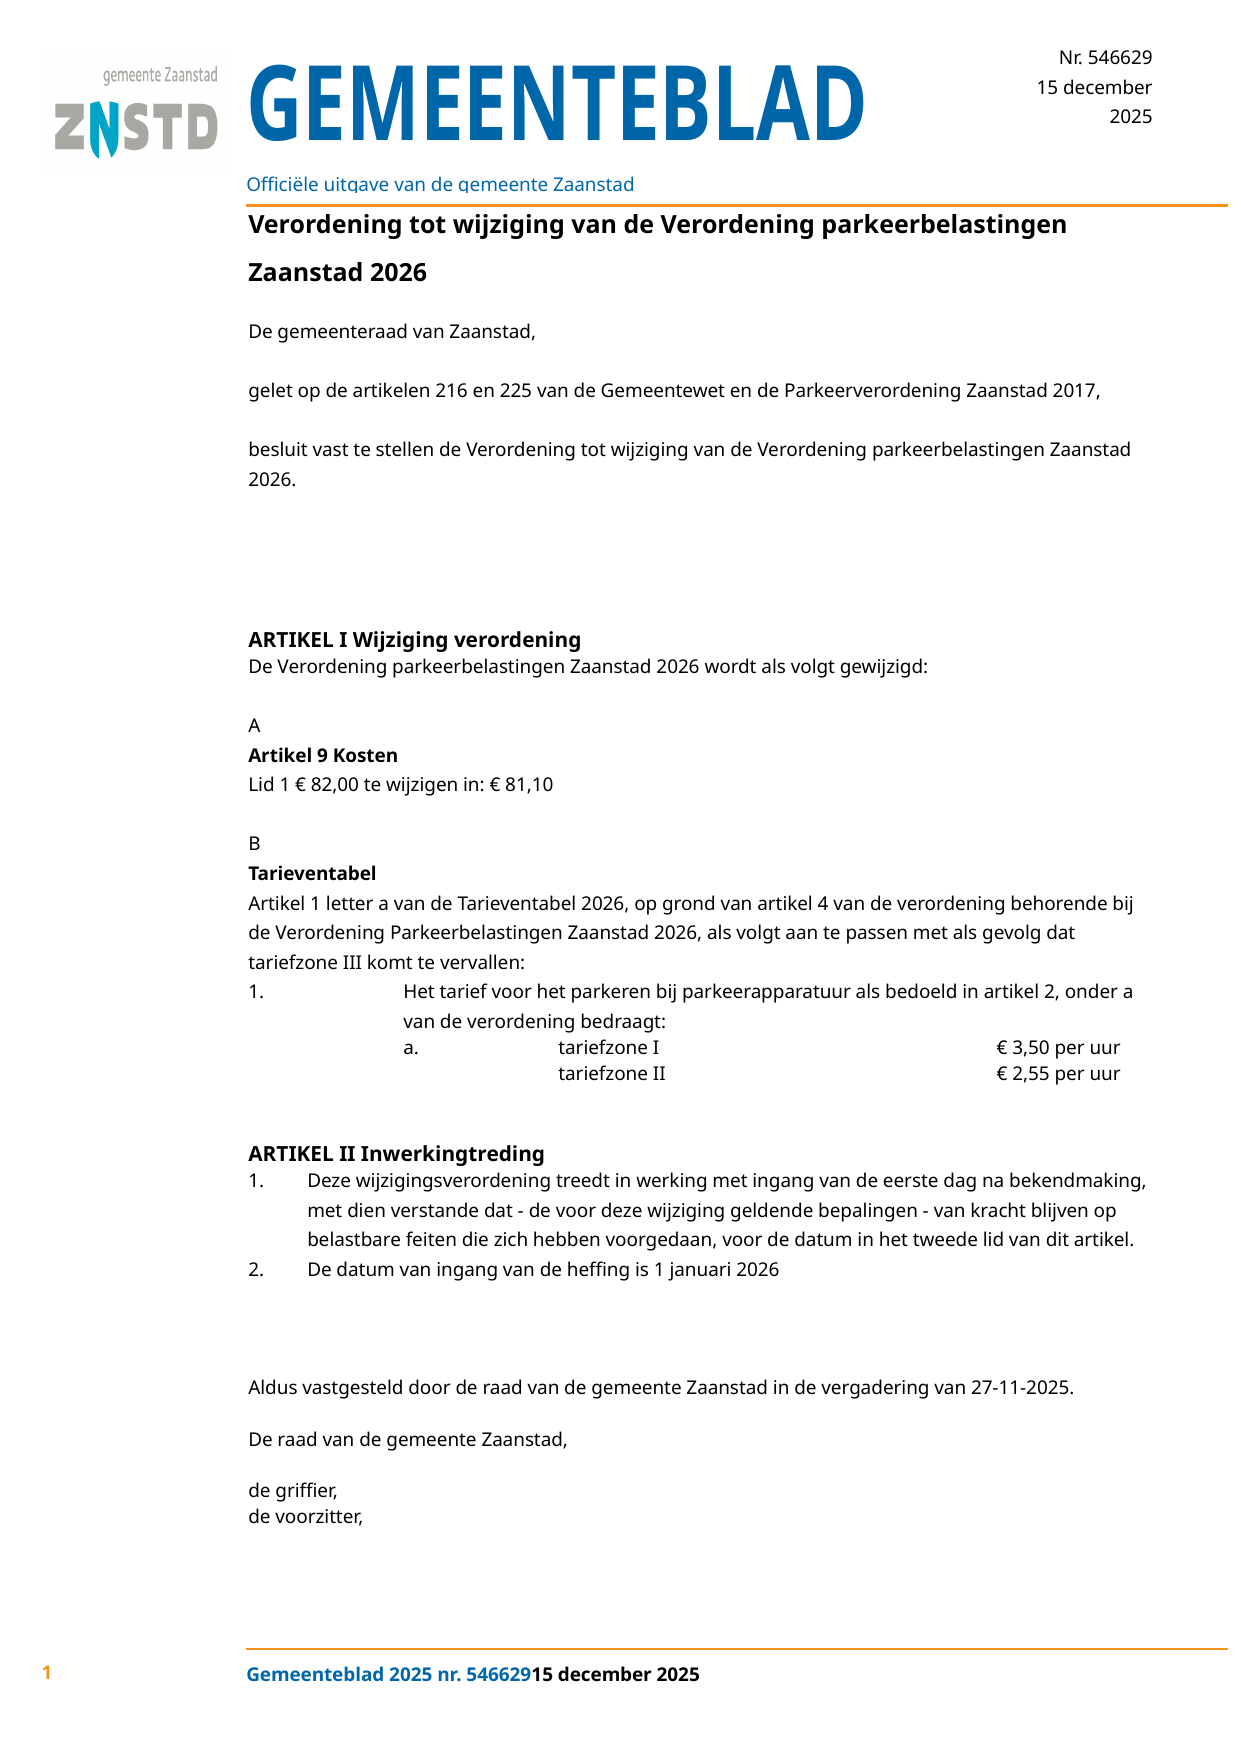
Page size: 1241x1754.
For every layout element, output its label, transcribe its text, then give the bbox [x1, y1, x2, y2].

text Tarieventabel [248, 860, 1152, 886]
text de voorzitter, [248, 1503, 1152, 1529]
table_cell € 2,55 per uur [996, 1060, 1152, 1085]
table_header 1. [248, 979, 403, 1034]
table_cell [248, 1034, 403, 1060]
text de griffier, [248, 1477, 1152, 1503]
table_cell tariefzone I [558, 1034, 996, 1060]
table_cell tariefzone II [558, 1060, 996, 1085]
text Aldus vastgesteld door de raad van de gemeente Zaanstad in de vergadering van 27-11-2025. [248, 1374, 1152, 1400]
text Artikel 9 Kosten [248, 742, 1152, 768]
text ARTIKEL I Wijziging verordening [248, 625, 1152, 653]
text besluit vast te stellen de Verordening tot wijziging van de Verordening parkeerbelastingen Zaanstad 2026. [248, 436, 1152, 492]
table_header Het tarief voor het parkeren bij parkeerapparatuur als bedoeld in artikel 2, onder a van de verordening bedraagt: [403, 979, 1152, 1034]
table_cell [248, 1060, 403, 1085]
table_cell € 3,50 per uur [996, 1034, 1152, 1060]
text Lid 1 € 82,00 te wijzigen in: € 81,10 [248, 771, 1152, 797]
text De raad van de gemeente Zaanstad, [248, 1426, 1152, 1452]
text De Verordening parkeerbelastingen Zaanstad 2026 wordt als volgt gewijzigd: [248, 653, 1152, 679]
text B [248, 831, 1152, 856]
text A [248, 712, 1152, 738]
list De datum van ingang van de heffing is 1 januari 2026 [248, 1256, 1152, 1282]
table_cell a. [403, 1034, 558, 1060]
text De gemeenteraad van Zaanstad, [248, 318, 1152, 344]
picture [41, 47, 231, 172]
list Deze wijzigingsverordening treedt in werking met ingang van de eerste dag na bekendmaking, met dien verstande dat - de voor deze wijziging geldende bepalingen - van kracht blijven op belastbare feiten die zich hebben voorgedaan, voor de datum in het tweede lid van dit artikel. [248, 1167, 1152, 1252]
text Verordening tot wijziging van de Verordening parkeerbelastingen Zaanstad 2026 [248, 207, 1152, 288]
text Artikel 1 letter a van de Tarieventabel 2026, op grond van artikel 4 van de verordening behorende bij de Verordening Parkeerbelastingen Zaanstad 2026, als volgt aan te passen met als gevolg dat tariefzone III komt te vervallen: [248, 890, 1152, 975]
text ARTIKEL II Inwerkingtreding [248, 1139, 1152, 1167]
text gelet op de artikelen 216 en 225 van de Gemeentewet en de Parkeerverordening Zaanstad 2017, [248, 377, 1152, 403]
table_cell [403, 1060, 558, 1085]
